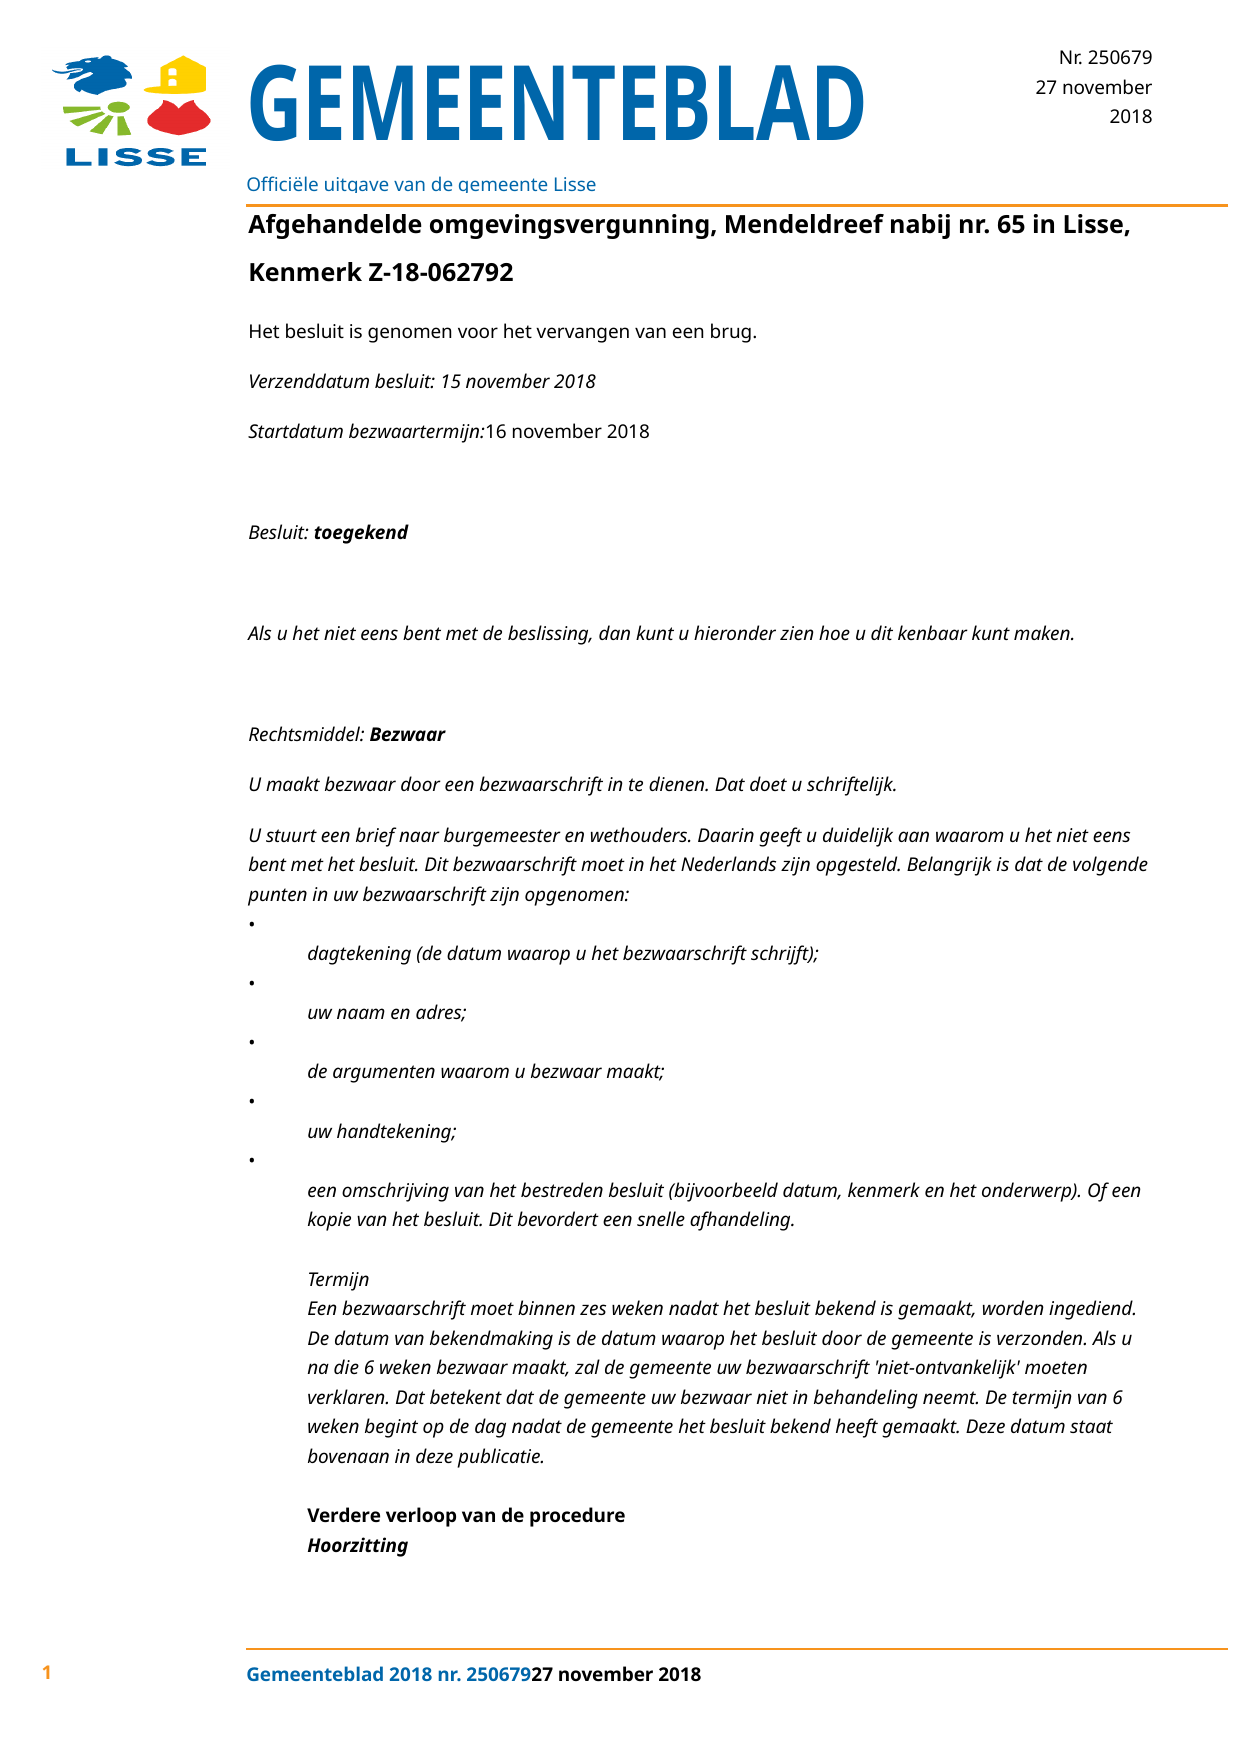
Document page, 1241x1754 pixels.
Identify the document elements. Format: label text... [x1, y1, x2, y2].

list dagtekening (de datum waarop u het bezwaarschrift schrijft); [248, 940, 1152, 966]
list Verdere verloop van de procedure [248, 1502, 1152, 1528]
list de argumenten waarom u bezwaar maakt; [248, 1059, 1152, 1084]
text U stuurt een brief naar burgemeester en wethouders. Daarin geeft u duidelijk aan waarom u het niet eens bent met het besluit. Dit bezwaarschrift moet in het Nederlands zijn opgesteld. Belangrijk is dat de volgende punten in uw bezwaarschrift zijn opgenomen: [248, 822, 1152, 907]
text Het besluit is genomen voor het vervangen van een brug. [248, 318, 1152, 344]
list uw handtekening; [248, 1118, 1152, 1144]
list Een bezwaarschrift moet binnen zes weken nadat het besluit bekend is gemaakt, worden ingediend. De datum van bekendmaking is de datum waarop het besluit door de gemeente is verzonden. Als u na die 6 weken bezwaar maakt, zal de gemeente uw bezwaarschrift 'niet-ontvankelijk' moeten verklaren. Dat betekent dat de gemeente uw bezwaar niet in behandeling neemt. De termijn van 6 weken begint op de dag nadat de gemeente het besluit bekend heeft gemaakt. Deze datum staat bovenaan in deze publicatie. [248, 1295, 1152, 1469]
text Verzenddatum besluit: 15 november 2018 [248, 368, 1152, 394]
text U maakt bezwaar door een bezwaarschrift in te dienen. Dat doet u schriftelijk. [248, 772, 1152, 797]
text Rechtsmiddel: Bezwaar [248, 721, 1152, 747]
text Als u het niet eens bent met de beslissing, dan kunt u hieronder zien hoe u dit kenbaar kunt maken. [248, 620, 1152, 646]
text Besluit: toegekend [248, 519, 1152, 545]
text Startdatum bezwaartermijn:16 november 2018 [248, 419, 1152, 444]
list Hoorzitting [248, 1532, 1152, 1558]
picture [41, 47, 231, 172]
list Termijn [248, 1266, 1152, 1292]
list een omschrijving van het bestreden besluit (bijvoorbeeld datum, kenmerk en het onderwerp). Of een kopie van het besluit. Dit bevordert een snelle afhandeling. [248, 1177, 1152, 1232]
list uw naam en adres; [248, 999, 1152, 1025]
text Afgehandelde omgevingsvergunning, Mendeldreef nabij nr. 65 in Lisse, Kenmerk Z-18-062792 [248, 207, 1152, 288]
